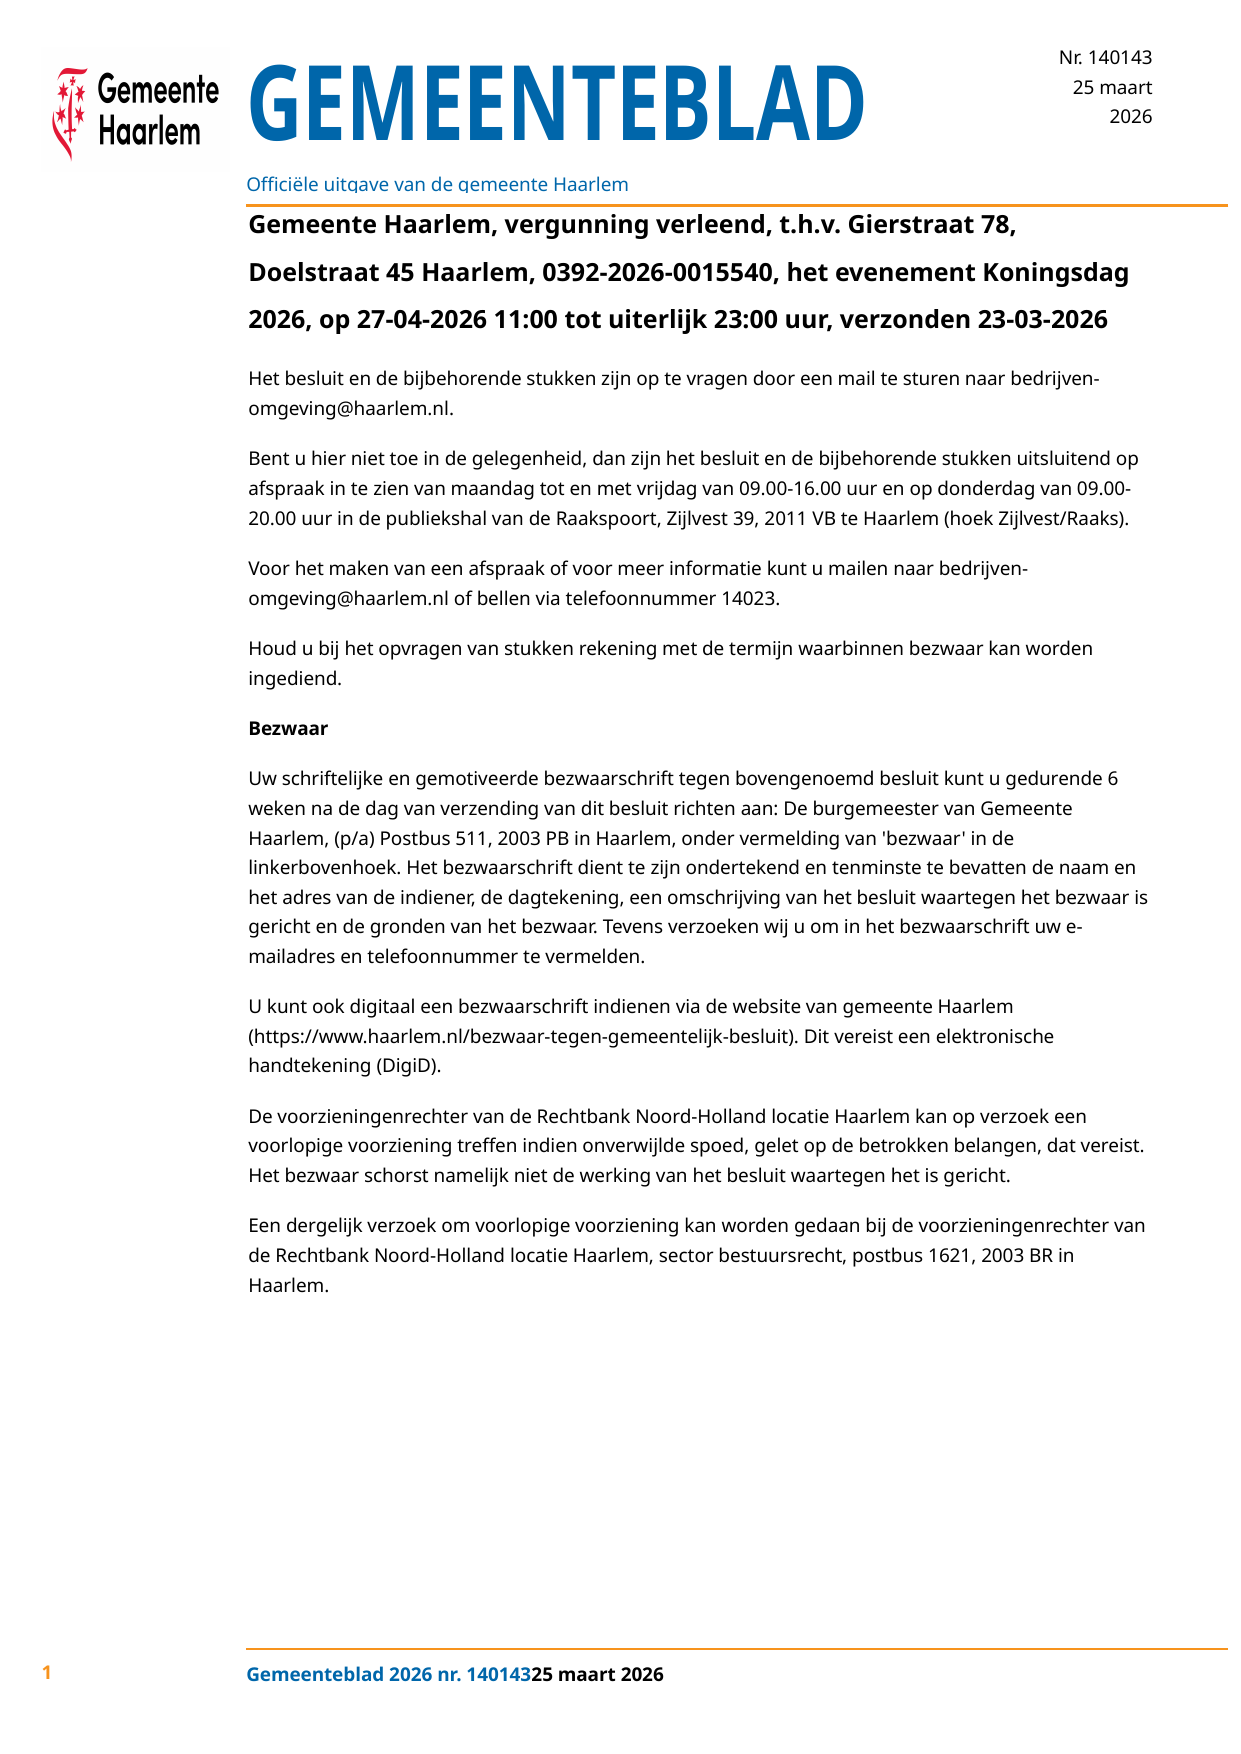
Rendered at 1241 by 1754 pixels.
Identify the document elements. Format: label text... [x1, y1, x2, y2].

text Een dergelijk verzoek om voorlopige voorziening kan worden gedaan bij de voorzieningenrechter van de Rechtbank Noord-Holland locatie Haarlem, sector bestuursrecht, postbus 1621, 2003 BR in Haarlem. [248, 1213, 1152, 1297]
text Bent u hier niet toe in de gelegenheid, dan zijn het besluit en de bijbehorende stukken uitsluitend op afspraak in te zien van maandag tot en met vrijdag van 09.00-16.00 uur en op donderdag van 09.00-20.00 uur in de publiekshal van de Raakspoort, Zijlvest 39, 2011 VB te Haarlem (hoek Zijlvest/Raaks). [248, 446, 1152, 530]
text Voor het maken van een afspraak of voor meer informatie kunt u mailen naar bedrijven-omgeving@haarlem.nl of bellen via telefoonnummer 14023. [248, 555, 1152, 610]
text Het besluit en de bijbehorende stukken zijn op te vragen door een mail te sturen naar bedrijven-omgeving@haarlem.nl. [248, 366, 1152, 421]
text U kunt ook digitaal een bezwaarschrift indienen via de website van gemeente Haarlem (https://www.haarlem.nl/bezwaar-tegen-gemeentelijk-besluit). Dit vereist een elektronische handtekening (DigiD). [248, 993, 1152, 1078]
text De voorzieningenrechter van de Rechtbank Noord-Holland locatie Haarlem kan op verzoek een voorlopige voorziening treffen indien onverwijlde spoed, gelet op de betrokken belangen, dat vereist. Het bezwaar schorst namelijk niet de werking van het besluit waartegen het is gericht. [248, 1103, 1152, 1188]
text Uw schriftelijke en gemotiveerde bezwaarschrift tegen bovengenoemd besluit kunt u gedurende 6 weken na de dag van verzending van dit besluit richten aan: De burgemeester van Gemeente Haarlem, (p/a) Postbus 511, 2003 PB in Haarlem, onder vermelding van 'bezwaar' in de linkerbovenhoek. Het bezwaarschrift dient te zijn ondertekend en tenminste te bevatten de naam en het adres van de indiener, de dagtekening, een omschrijving van het besluit waartegen het bezwaar is gericht en de gronden van het bezwaar. Tevens verzoeken wij u om in het bezwaarschrift uw e-mailadres en telefoonnummer te vermelden. [248, 766, 1152, 969]
text Gemeente Haarlem, vergunning verleend, t.h.v. Gierstraat 78, Doelstraat 45 Haarlem, 0392-2026-0015540, het evenement Koningsdag 2026, op 27-04-2026 11:00 tot uiterlijk 23:00 uur, verzonden 23-03-2026 [248, 207, 1152, 336]
text Bezwaar [248, 715, 1152, 741]
picture [41, 47, 231, 172]
text Houd u bij het opvragen van stukken rekening met de termijn waarbinnen bezwaar kan worden ingediend. [248, 635, 1152, 690]
